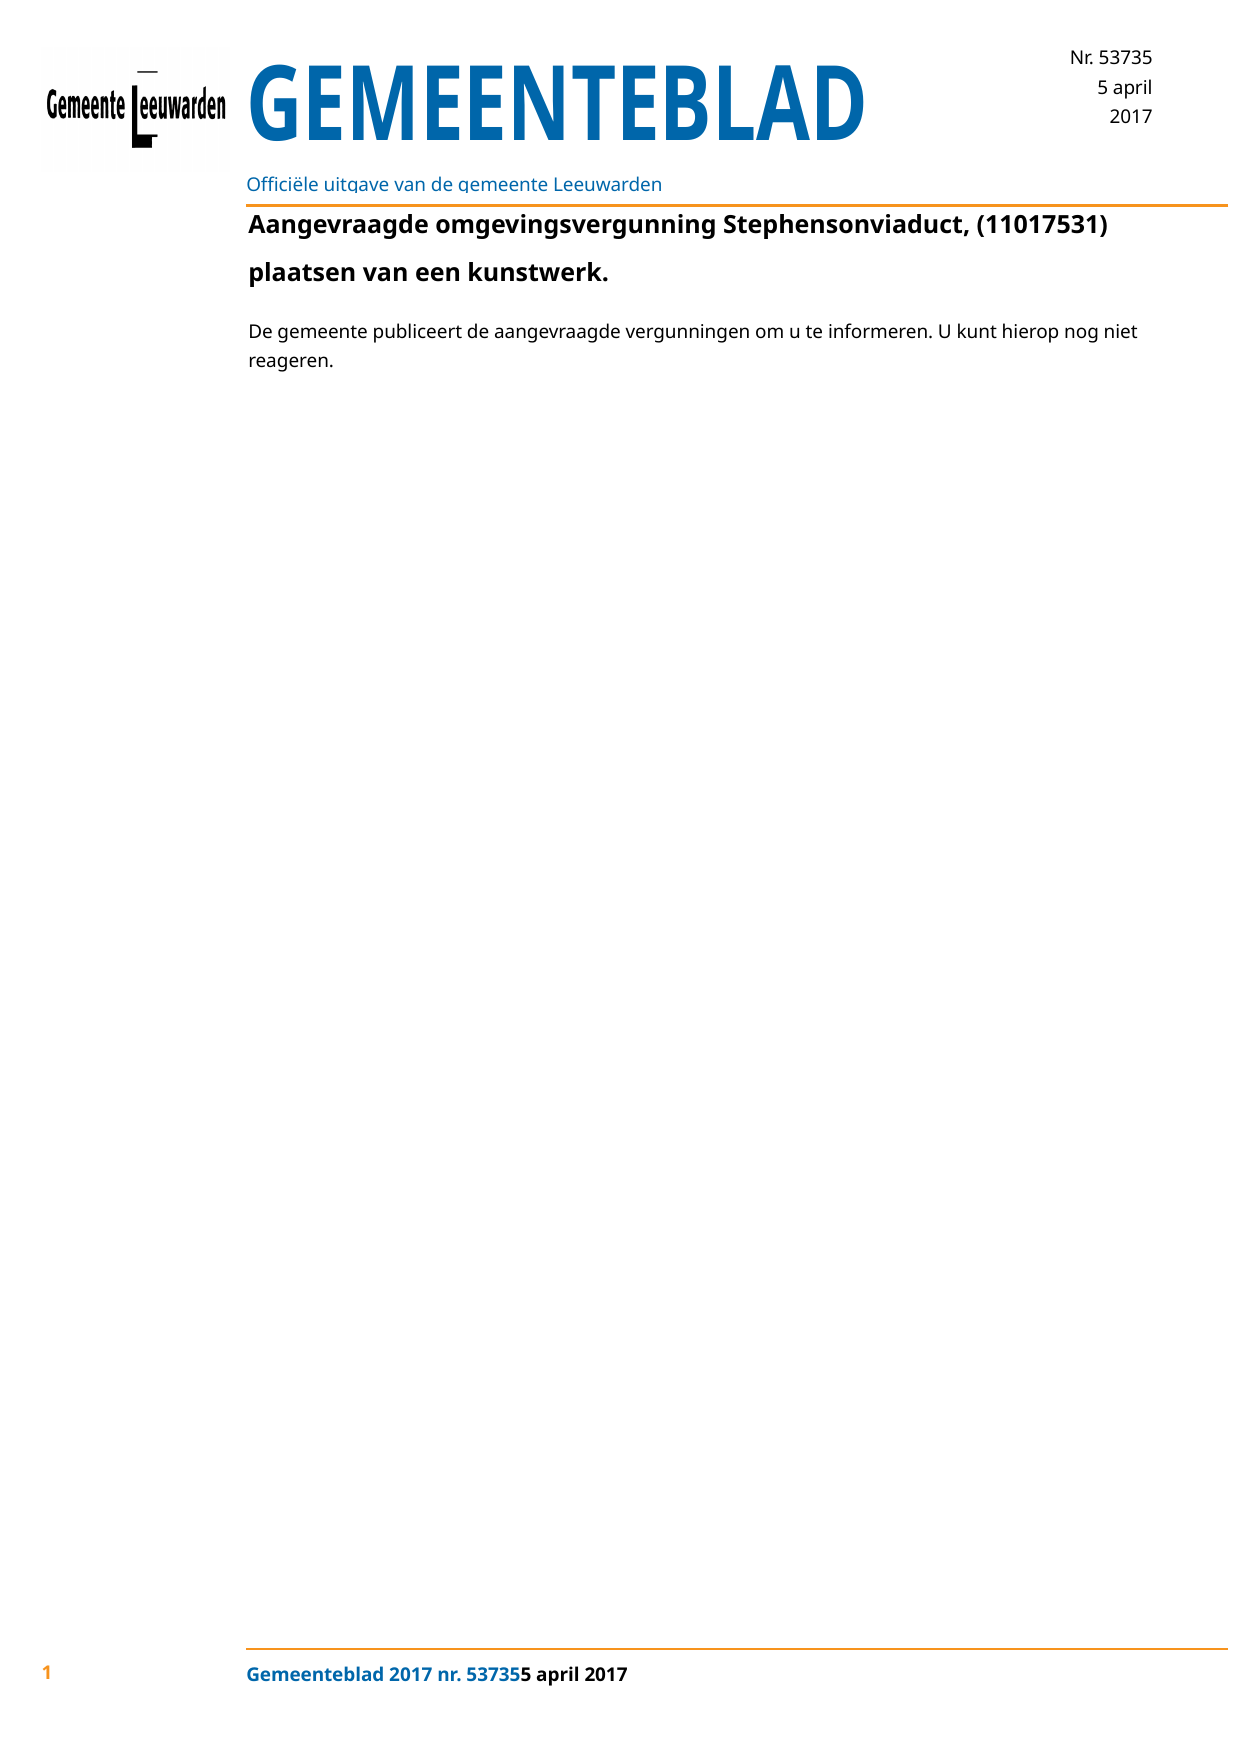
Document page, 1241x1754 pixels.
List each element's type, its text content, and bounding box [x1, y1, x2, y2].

picture [41, 47, 231, 172]
text Aangevraagde omgevingsvergunning Stephensonviaduct, (11017531) plaatsen van een kunstwerk. [248, 207, 1152, 288]
text De gemeente publiceert de aangevraagde vergunningen om u te informeren. U kunt hierop nog niet reageren. [248, 318, 1152, 373]
